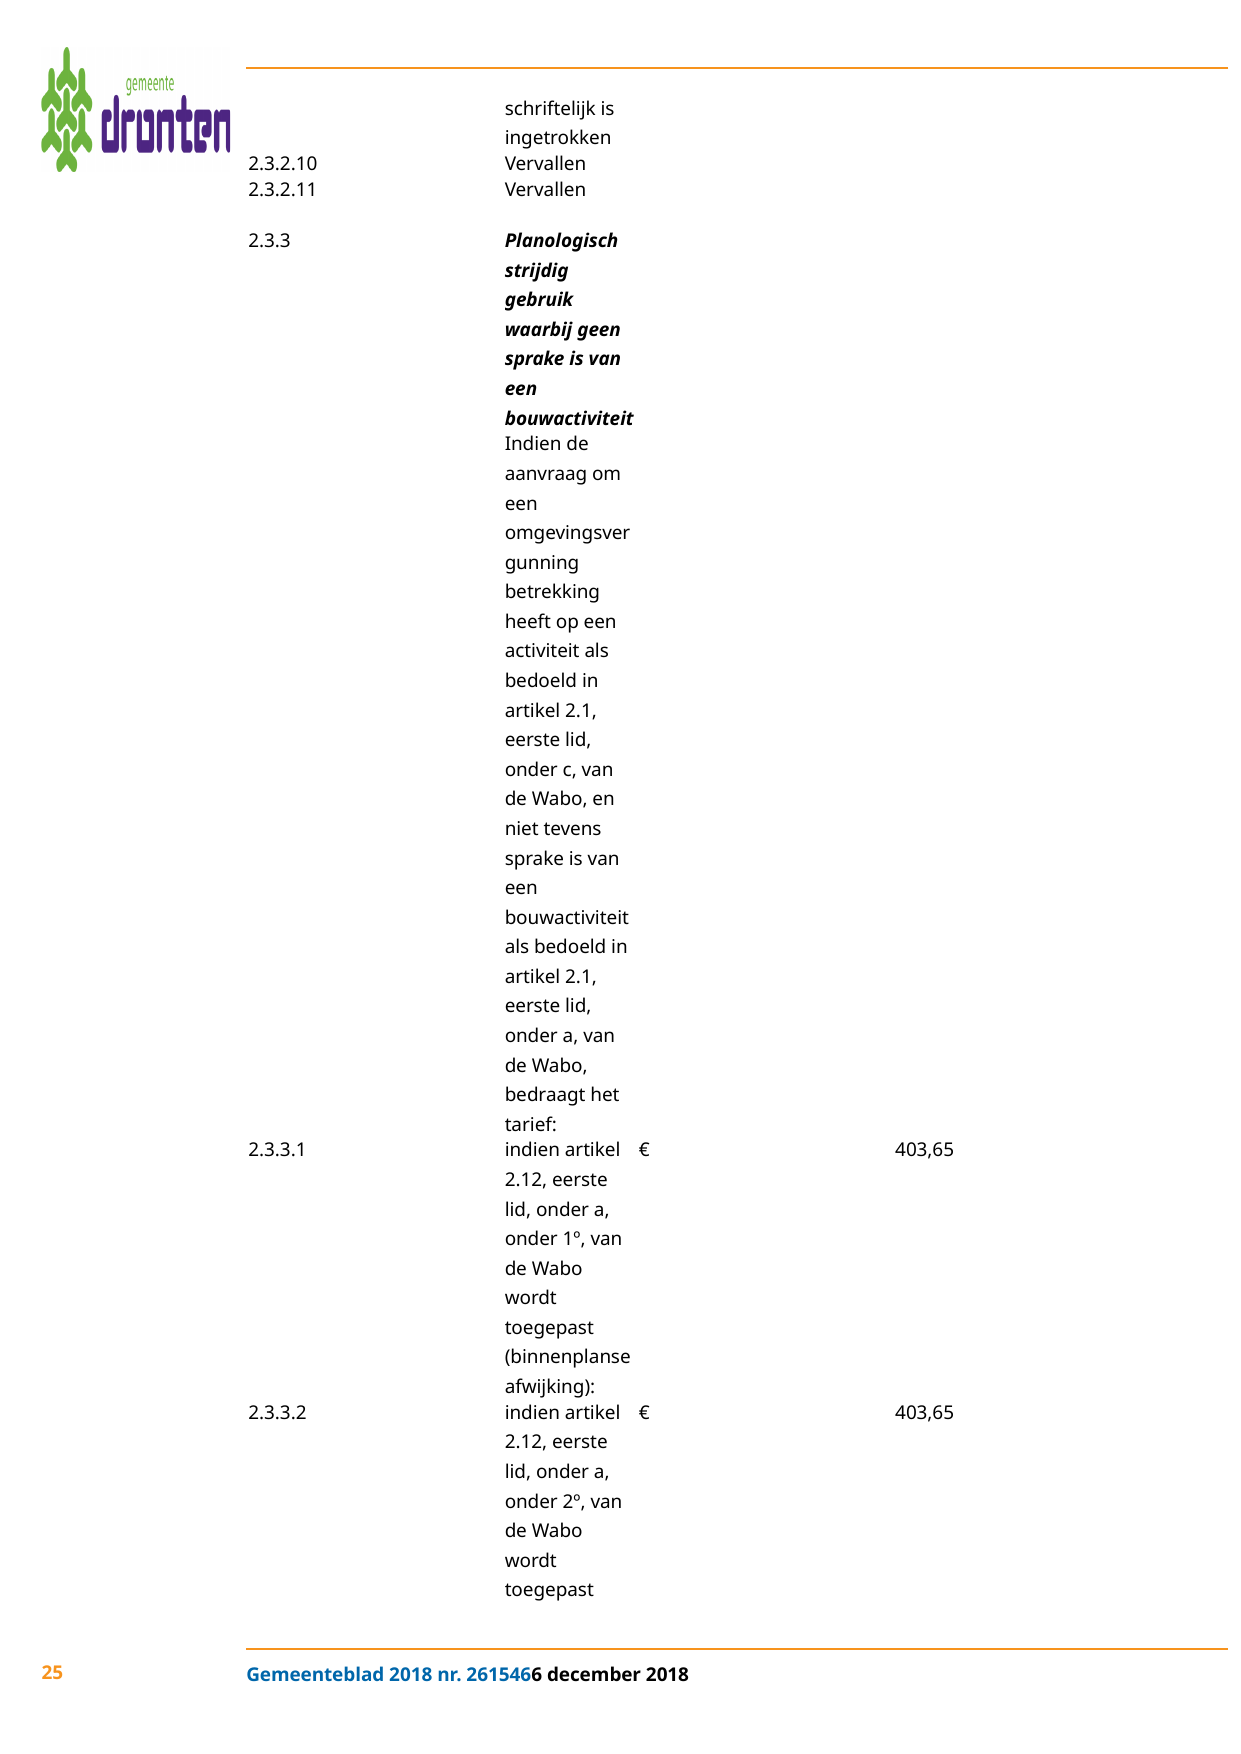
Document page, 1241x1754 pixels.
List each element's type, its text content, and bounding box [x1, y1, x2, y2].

table_cell [248, 202, 504, 227]
table_cell [639, 202, 895, 227]
table_cell [895, 95, 1152, 150]
table_cell Planologisch strijdig gebruik waarbij geen sprake is van een bouwactiviteit [505, 227, 638, 431]
table_cell [895, 227, 1152, 431]
table_cell 2.3.2.10 [248, 150, 504, 176]
table_cell [639, 95, 895, 150]
table_cell indien artikel 2.12, eerste lid, onder a, onder 2º, van de Wabo wordt toegepast [505, 1399, 638, 1602]
table_cell 2.3.3.2 [248, 1399, 504, 1602]
table_cell Vervallen [505, 150, 638, 176]
table_cell [639, 227, 895, 431]
table_cell [895, 202, 1152, 227]
table_cell € [639, 1137, 895, 1399]
table_cell [639, 150, 895, 176]
picture [41, 47, 231, 172]
table_cell schriftelijk is ingetrokken [505, 95, 638, 150]
table_cell € [639, 1399, 895, 1602]
table_cell [248, 95, 504, 150]
table_cell Vervallen [505, 176, 638, 202]
table_cell [505, 202, 638, 227]
table_cell 2.3.3 [248, 227, 504, 431]
table_cell 403,65 [895, 1399, 1152, 1602]
table_cell Indien de aanvraag om een omgevingsvergunning betrekking heeft op een activiteit als bedoeld in artikel 2.1, eerste lid, onder c, van de Wabo, en niet tevens sprake is van een bouwactiviteit als bedoeld in artikel 2.1, eerste lid, onder a, van de Wabo, bedraagt het tarief: [505, 431, 638, 1137]
table_cell [895, 431, 1152, 1137]
table_cell [895, 176, 1152, 202]
table_cell [639, 176, 895, 202]
table_cell [639, 431, 895, 1137]
table_cell [248, 431, 504, 1137]
table_cell 2.3.2.11 [248, 176, 504, 202]
table_cell 403,65 [895, 1137, 1152, 1399]
table_cell 2.3.3.1 [248, 1137, 504, 1399]
table_cell indien artikel 2.12, eerste lid, onder a, onder 1º, van de Wabo wordt toegepast (binnenplanse afwijking): [505, 1137, 638, 1399]
table_cell [895, 150, 1152, 176]
